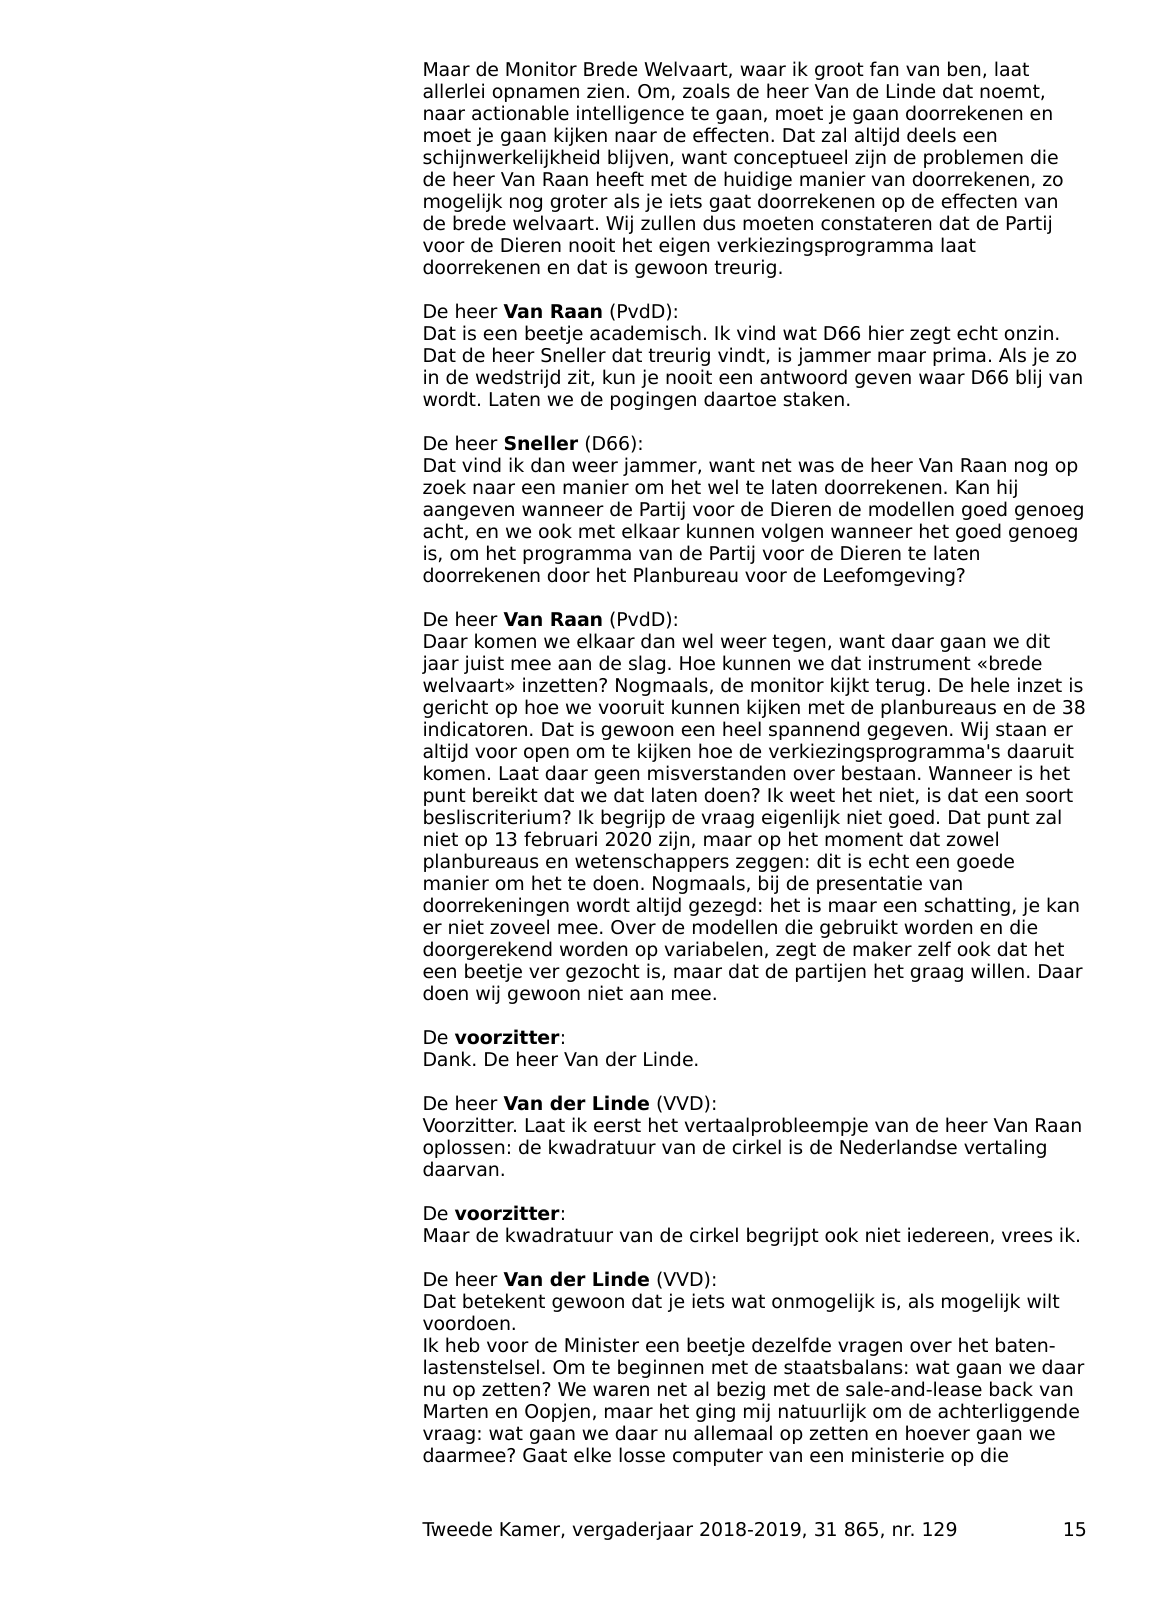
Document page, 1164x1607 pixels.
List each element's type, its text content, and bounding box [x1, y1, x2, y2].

text Ik heb voor de Minister een beetje dezelfde vragen over het baten-lastenstelsel. Om te beginnen met de staatsbalans: wat gaan we daar nu op zetten? We waren net al bezig met de sale-and-lease back van Marten en Oopjen, maar het ging mij natuurlijk om de achterliggende vraag: wat gaan we daar nu allemaal op zetten en hoever gaan we daarmee? Gaat elke losse computer van een ministerie op die [422, 1335, 1087, 1467]
text Dank. De heer Van der Linde. [422, 1049, 1087, 1071]
text De heer Van Raan (PvdD): [422, 609, 1087, 631]
text De heer Van der Linde (VVD): [422, 1269, 1087, 1291]
text Dat betekent gewoon dat je iets wat onmogelijk is, als mogelijk wilt voordoen. [422, 1291, 1087, 1335]
text De voorzitter: [422, 1027, 1087, 1049]
text De voorzitter: [422, 1203, 1087, 1225]
text Maar de kwadratuur van de cirkel begrijpt ook niet iedereen, vrees ik. [422, 1225, 1087, 1247]
text Daar komen we elkaar dan wel weer tegen, want daar gaan we dit jaar juist mee aan de slag. Hoe kunnen we dat instrument «brede welvaart» inzetten? Nogmaals, de monitor kijkt terug. De hele inzet is gericht op hoe we vooruit kunnen kijken met de planbureaus en de 38 indicatoren. Dat is gewoon een heel spannend gegeven. Wij staan er altijd voor open om te kijken hoe de verkiezingsprogramma's daaruit komen. Laat daar geen misverstanden over bestaan. Wanneer is het punt bereikt dat we dat laten doen? Ik weet het niet, is dat een soort besliscriterium? Ik begrijp de vraag eigenlijk niet goed. Dat punt zal niet op 13 februari 2020 zijn, maar op het moment dat zowel planbureaus en wetenschappers zeggen: dit is echt een goede manier om het te doen. Nogmaals, bij de presentatie van doorrekeningen wordt altijd gezegd: het is maar een schatting, je kan er niet zoveel mee. Over de modellen die gebruikt worden en die doorgerekend worden op variabelen, zegt de maker zelf ook dat het een beetje ver gezocht is, maar dat de partijen het graag willen. Daar doen wij gewoon niet aan mee. [422, 631, 1087, 1005]
text Maar de Monitor Brede Welvaart, waar ik groot fan van ben, laat allerlei opnamen zien. Om, zoals de heer Van de Linde dat noemt, naar actionable intelligence te gaan, moet je gaan doorrekenen en moet je gaan kijken naar de effecten. Dat zal altijd deels een schijnwerkelijkheid blijven, want conceptueel zijn de problemen die de heer Van Raan heeft met de huidige manier van doorrekenen, zo mogelijk nog groter als je iets gaat doorrekenen op de effecten van de brede welvaart. Wij zullen dus moeten constateren dat de Partij voor de Dieren nooit het eigen verkiezingsprogramma laat doorrekenen en dat is gewoon treurig. [422, 59, 1087, 279]
text Dat vind ik dan weer jammer, want net was de heer Van Raan nog op zoek naar een manier om het wel te laten doorrekenen. Kan hij aangeven wanneer de Partij voor de Dieren de modellen goed genoeg acht, en we ook met elkaar kunnen volgen wanneer het goed genoeg is, om het programma van de Partij voor de Dieren te laten doorrekenen door het Planbureau voor de Leefomgeving? [422, 455, 1087, 587]
text De heer Van der Linde (VVD): [422, 1093, 1087, 1115]
text Dat is een beetje academisch. Ik vind wat D66 hier zegt echt onzin. Dat de heer Sneller dat treurig vindt, is jammer maar prima. Als je zo in de wedstrijd zit, kun je nooit een antwoord geven waar D66 blij van wordt. Laten we de pogingen daartoe staken. [422, 323, 1087, 411]
text De heer Sneller (D66): [422, 433, 1087, 455]
text De heer Van Raan (PvdD): [422, 301, 1087, 323]
text Voorzitter. Laat ik eerst het vertaalprobleempje van de heer Van Raan oplossen: de kwadratuur van de cirkel is de Nederlandse vertaling daarvan. [422, 1115, 1087, 1181]
